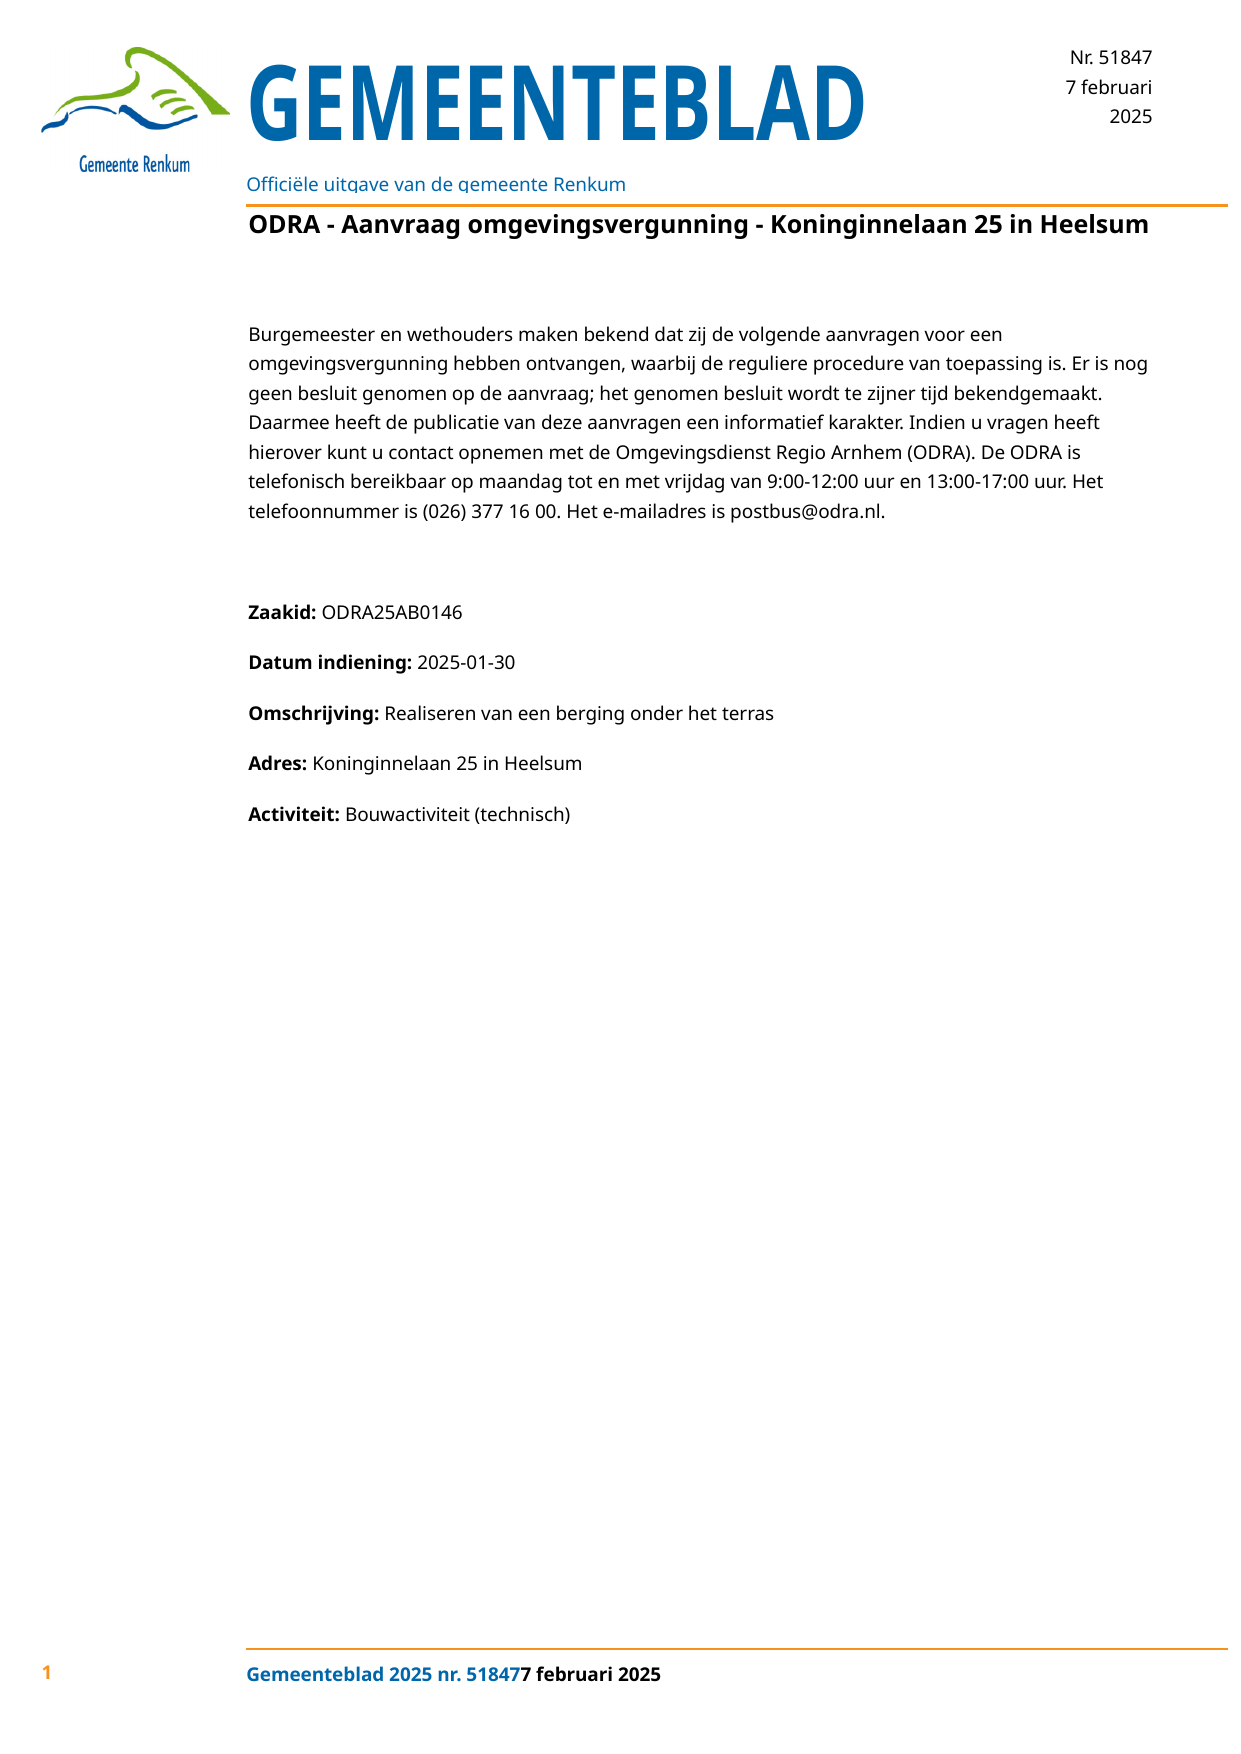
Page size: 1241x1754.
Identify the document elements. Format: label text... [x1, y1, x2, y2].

text ODRA - Aanvraag omgevingsvergunning - Koninginnelaan 25 in Heelsum [248, 207, 1152, 241]
text Activiteit: Bouwactiviteit (technisch) [248, 801, 1152, 826]
text Datum indiening: 2025-01-30 [248, 649, 1152, 675]
text Omschrijving: Realiseren van een berging onder het terras [248, 700, 1152, 726]
text Burgemeester en wethouders maken bekend dat zij de volgende aanvragen voor een omgevingsvergunning hebben ontvangen, waarbij de reguliere procedure van toepassing is. Er is nog geen besluit genomen op de aanvraag; het genomen besluit wordt te zijner tijd bekendgemaakt. Daarmee heeft de publicatie van deze aanvragen een informatief karakter. Indien u vragen heeft hierover kunt u contact opnemen met de Omgevingsdienst Regio Arnhem (ODRA). De ODRA is telefonisch bereikbaar op maandag tot en met vrijdag van 9:00-12:00 uur en 13:00-17:00 uur. Het telefoonnummer is (026) 377 16 00. Het e-mailadres is postbus@odra.nl. [248, 321, 1152, 524]
text Adres: Koninginnelaan 25 in Heelsum [248, 750, 1152, 776]
picture [41, 47, 231, 172]
text Zaakid: ODRA25AB0146 [248, 599, 1152, 625]
